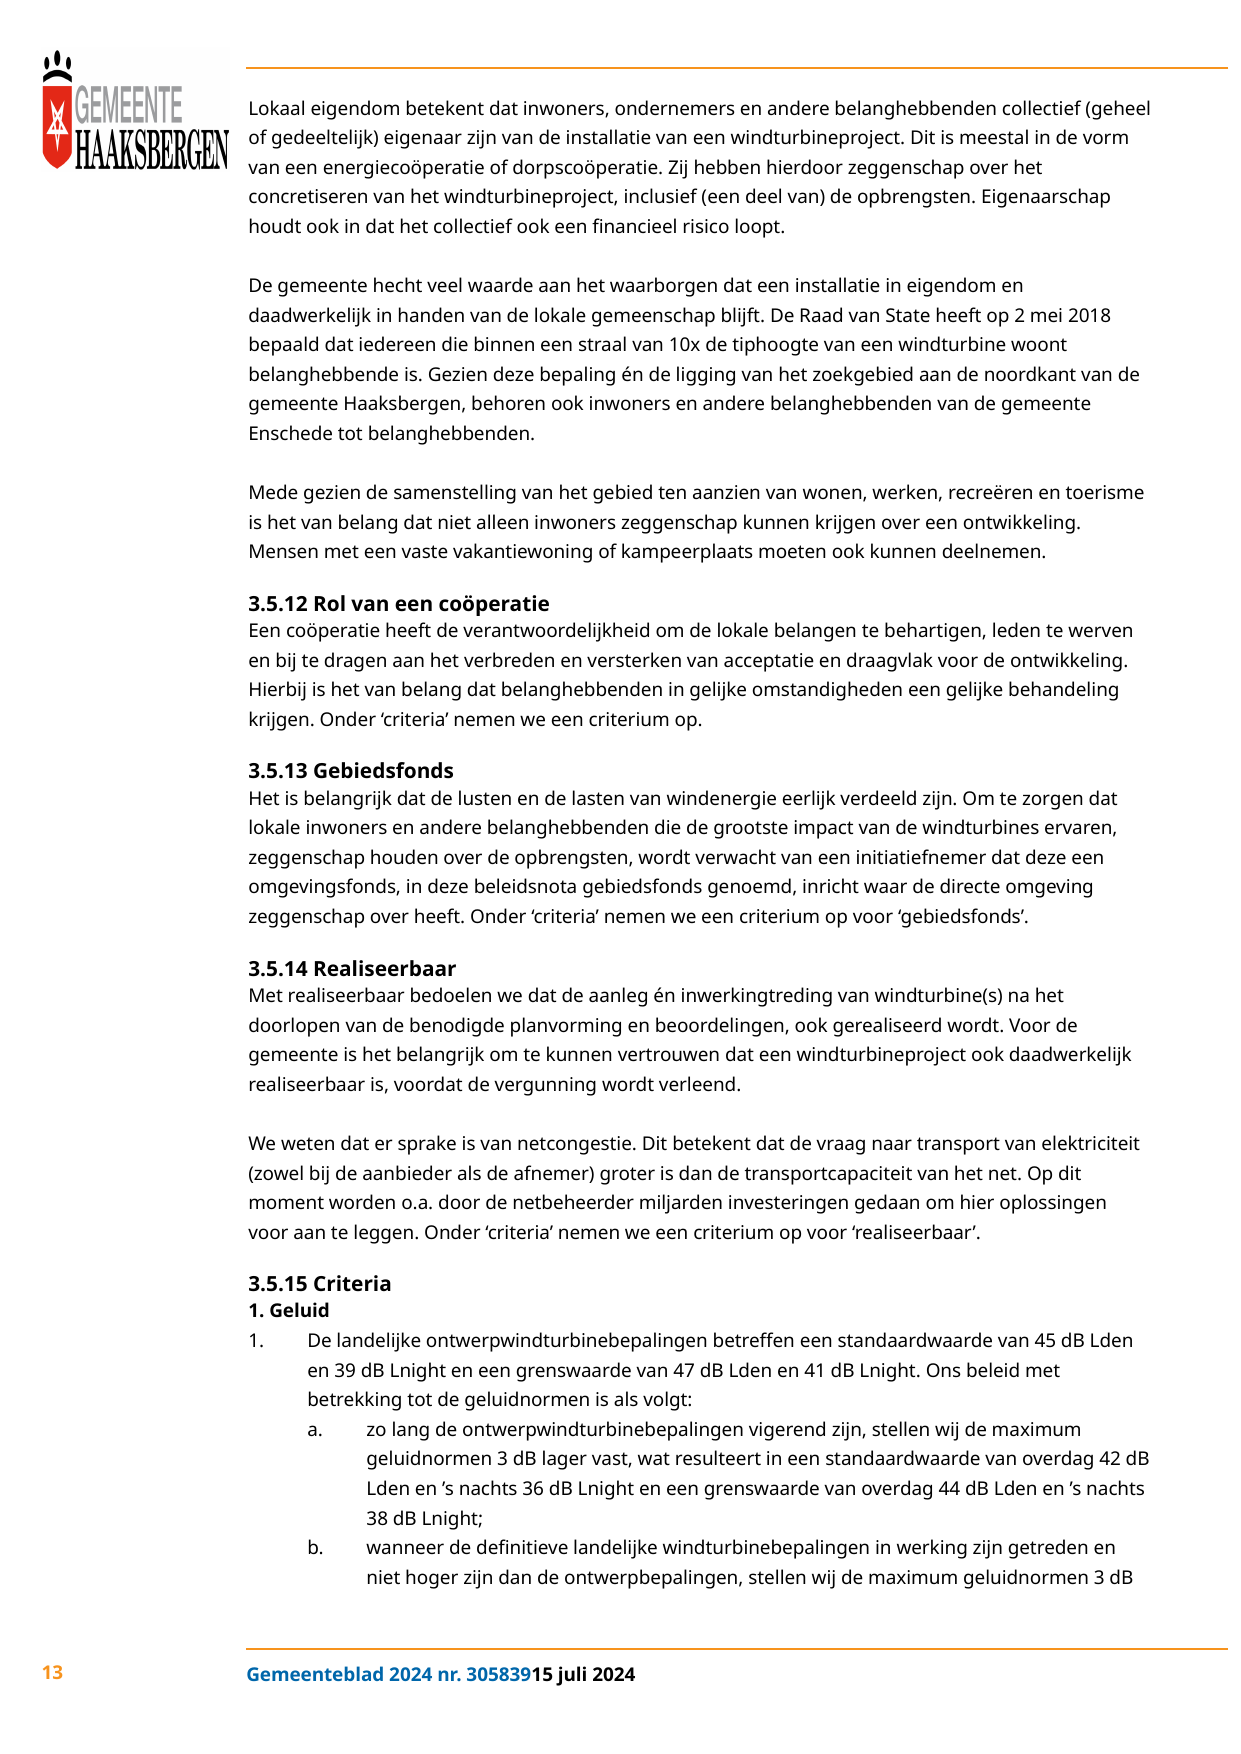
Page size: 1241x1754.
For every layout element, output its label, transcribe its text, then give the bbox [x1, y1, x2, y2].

text 3.5.15 Criteria [248, 1269, 1152, 1298]
text Een coöperatie heeft de verantwoordelijkheid om de lokale belangen te behartigen, leden te werven en bij te dragen aan het verbreden en versterken van acceptatie en draagvlak voor de ontwikkeling. Hierbij is het van belang dat belanghebbenden in gelijke omstandigheden een gelijke behandeling krijgen. Onder ‘criteria’ nemen we een criterium op. [248, 617, 1152, 732]
text 3.5.14 Realiseerbaar [248, 954, 1152, 982]
text De gemeente hecht veel waarde aan het waarborgen dat een installatie in eigendom en daadwerkelijk in handen van de lokale gemeenschap blijft. De Raad van State heeft op 2 mei 2018 bepaald dat iedereen die binnen een straal van 10x de tiphoogte van een windturbine woont belanghebbende is. Gezien deze bepaling én de ligging van het zoekgebied aan de noordkant van de gemeente Haaksbergen, behoren ook inwoners en andere belanghebbenden van de gemeente Enschede tot belanghebbenden. [248, 272, 1152, 446]
text 3.5.13 Gebiedsfonds [248, 757, 1152, 785]
list wanneer de definitieve landelijke windturbinebepalingen in werking zijn getreden en niet hoger zijn dan de ontwerpbepalingen, stellen wij de maximum geluidnormen 3 dB [307, 1534, 1152, 1590]
text Lokaal eigendom betekent dat inwoners, ondernemers en andere belanghebbenden collectief (geheel of gedeeltelijk) eigenaar zijn van de installatie van een windturbineproject. Dit is meestal in de vorm van een energiecoöperatie of dorpscoöperatie. Zij hebben hierdoor zeggenschap over het concretiseren van het windturbineproject, inclusief (een deel van) de opbrengsten. Eigenaarschap houdt ook in dat het collectief ook een financieel risico loopt. [248, 95, 1152, 239]
text Mede gezien de samenstelling van het gebied ten aanzien van wonen, werken, recreëren en toerisme is het van belang dat niet alleen inwoners zeggenschap kunnen krijgen over een ontwikkeling. Mensen met een vaste vakantiewoning of kampeerplaats moeten ook kunnen deelnemen. [248, 479, 1152, 564]
text 1. Geluid [248, 1298, 1152, 1323]
text We weten dat er sprake is van netcongestie. Dit betekent dat de vraag naar transport van elektriciteit (zowel bij de aanbieder als de afnemer) groter is dan de transportcapaciteit van het net. Op dit moment worden o.a. door de netbeheerder miljarden investeringen gedaan om hier oplossingen voor aan te leggen. Onder ‘criteria’ nemen we een criterium op voor ‘realiseerbaar’. [248, 1130, 1152, 1244]
text Het is belangrijk dat de lusten en de lasten van windenergie eerlijk verdeeld zijn. Om te zorgen dat lokale inwoners en andere belanghebbenden die de grootste impact van de windturbines ervaren, zeggenschap houden over de opbrengsten, wordt verwacht van een initiatiefnemer dat deze een omgevingsfonds, in deze beleidsnota gebiedsfonds genoemd, inricht waar de directe omgeving zeggenschap over heeft. Onder ‘criteria’ nemen we een criterium op voor ‘gebiedsfonds’. [248, 785, 1152, 929]
list De landelijke ontwerpwindturbinebepalingen betreffen een standaardwaarde van 45 dB Lden en 39 dB Lnight en een grenswaarde van 47 dB Lden en 41 dB Lnight. Ons beleid met betrekking tot de geluidnormen is als volgt: [248, 1327, 1152, 1412]
text Met realiseerbaar bedoelen we dat de aanleg én inwerkingtreding van windturbine(s) na het doorlopen van de benodigde planvorming en beoordelingen, ook gerealiseerd wordt. Voor de gemeente is het belangrijk om te kunnen vertrouwen dat een windturbineproject ook daadwerkelijk realiseerbaar is, voordat de vergunning wordt verleend. [248, 982, 1152, 1097]
list zo lang de ontwerpwindturbinebepalingen vigerend zijn, stellen wij de maximum geluidnormen 3 dB lager vast, wat resulteert in een standaardwaarde van overdag 42 dB Lden en ’s nachts 36 dB Lnight en een grenswaarde van overdag 44 dB Lden en ’s nachts 38 dB Lnight; [307, 1416, 1152, 1531]
text 3.5.12 Rol van een coöperatie [248, 589, 1152, 617]
picture [41, 47, 231, 172]
